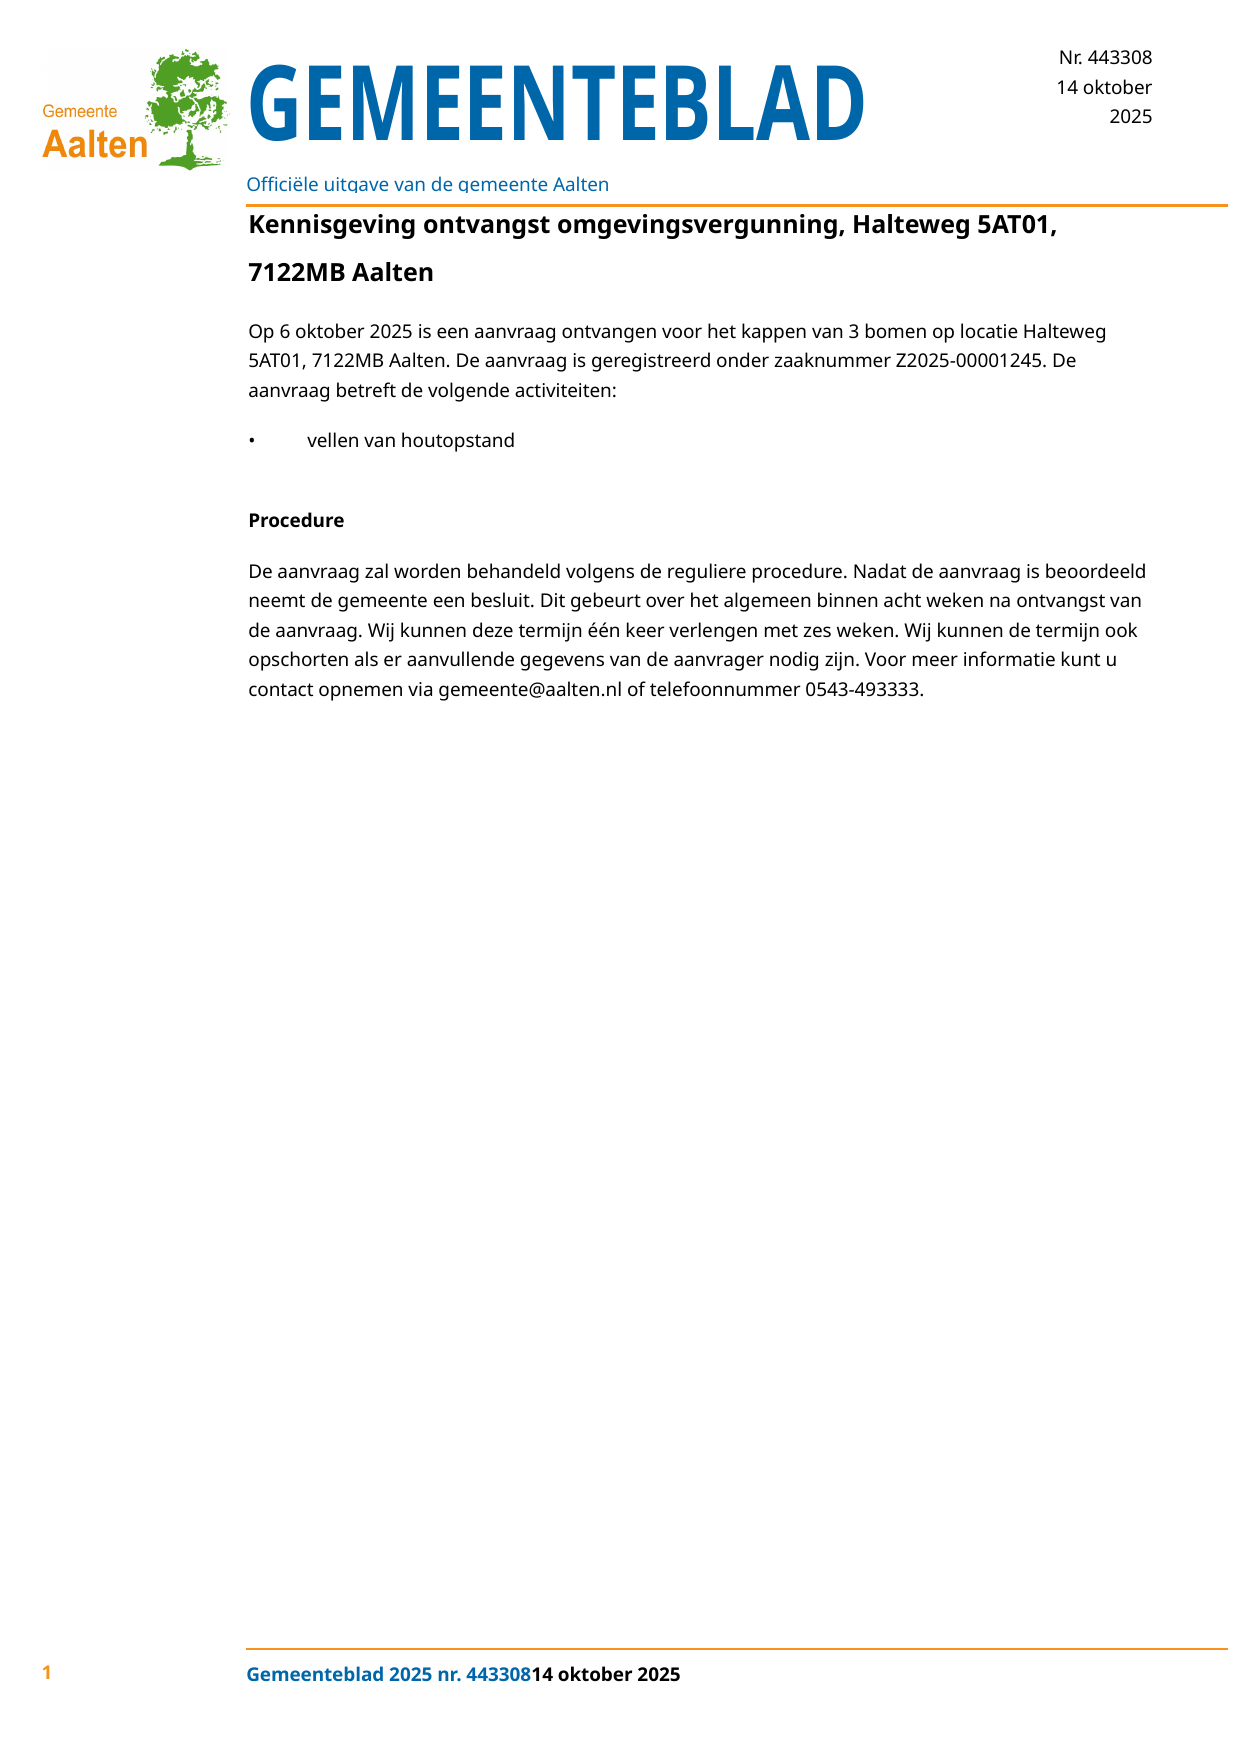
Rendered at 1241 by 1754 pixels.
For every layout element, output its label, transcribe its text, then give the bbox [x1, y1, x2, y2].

text Kennisgeving ontvangst omgevingsvergunning, Halteweg 5AT01, 7122MB Aalten [248, 207, 1152, 288]
picture [41, 47, 231, 172]
text Op 6 oktober 2025 is een aanvraag ontvangen voor het kappen van 3 bomen op locatie Halteweg 5AT01, 7122MB Aalten. De aanvraag is geregistreerd onder zaaknummer Z2025-00001245. De aanvraag betreft de volgende activiteiten: [248, 318, 1152, 403]
text Procedure [248, 507, 1152, 533]
text De aanvraag zal worden behandeld volgens de reguliere procedure. Nadat de aanvraag is beoordeeld neemt de gemeente een besluit. Dit gebeurt over het algemeen binnen acht weken na ontvangst van de aanvraag. Wij kunnen deze termijn één keer verlengen met zes weken. Wij kunnen de termijn ook opschorten als er aanvullende gegevens van de aanvrager nodig zijn. Voor meer informatie kunt u contact opnemen via gemeente@aalten.nl of telefoonnummer 0543-493333. [248, 558, 1152, 702]
list vellen van houtopstand [248, 427, 1152, 453]
